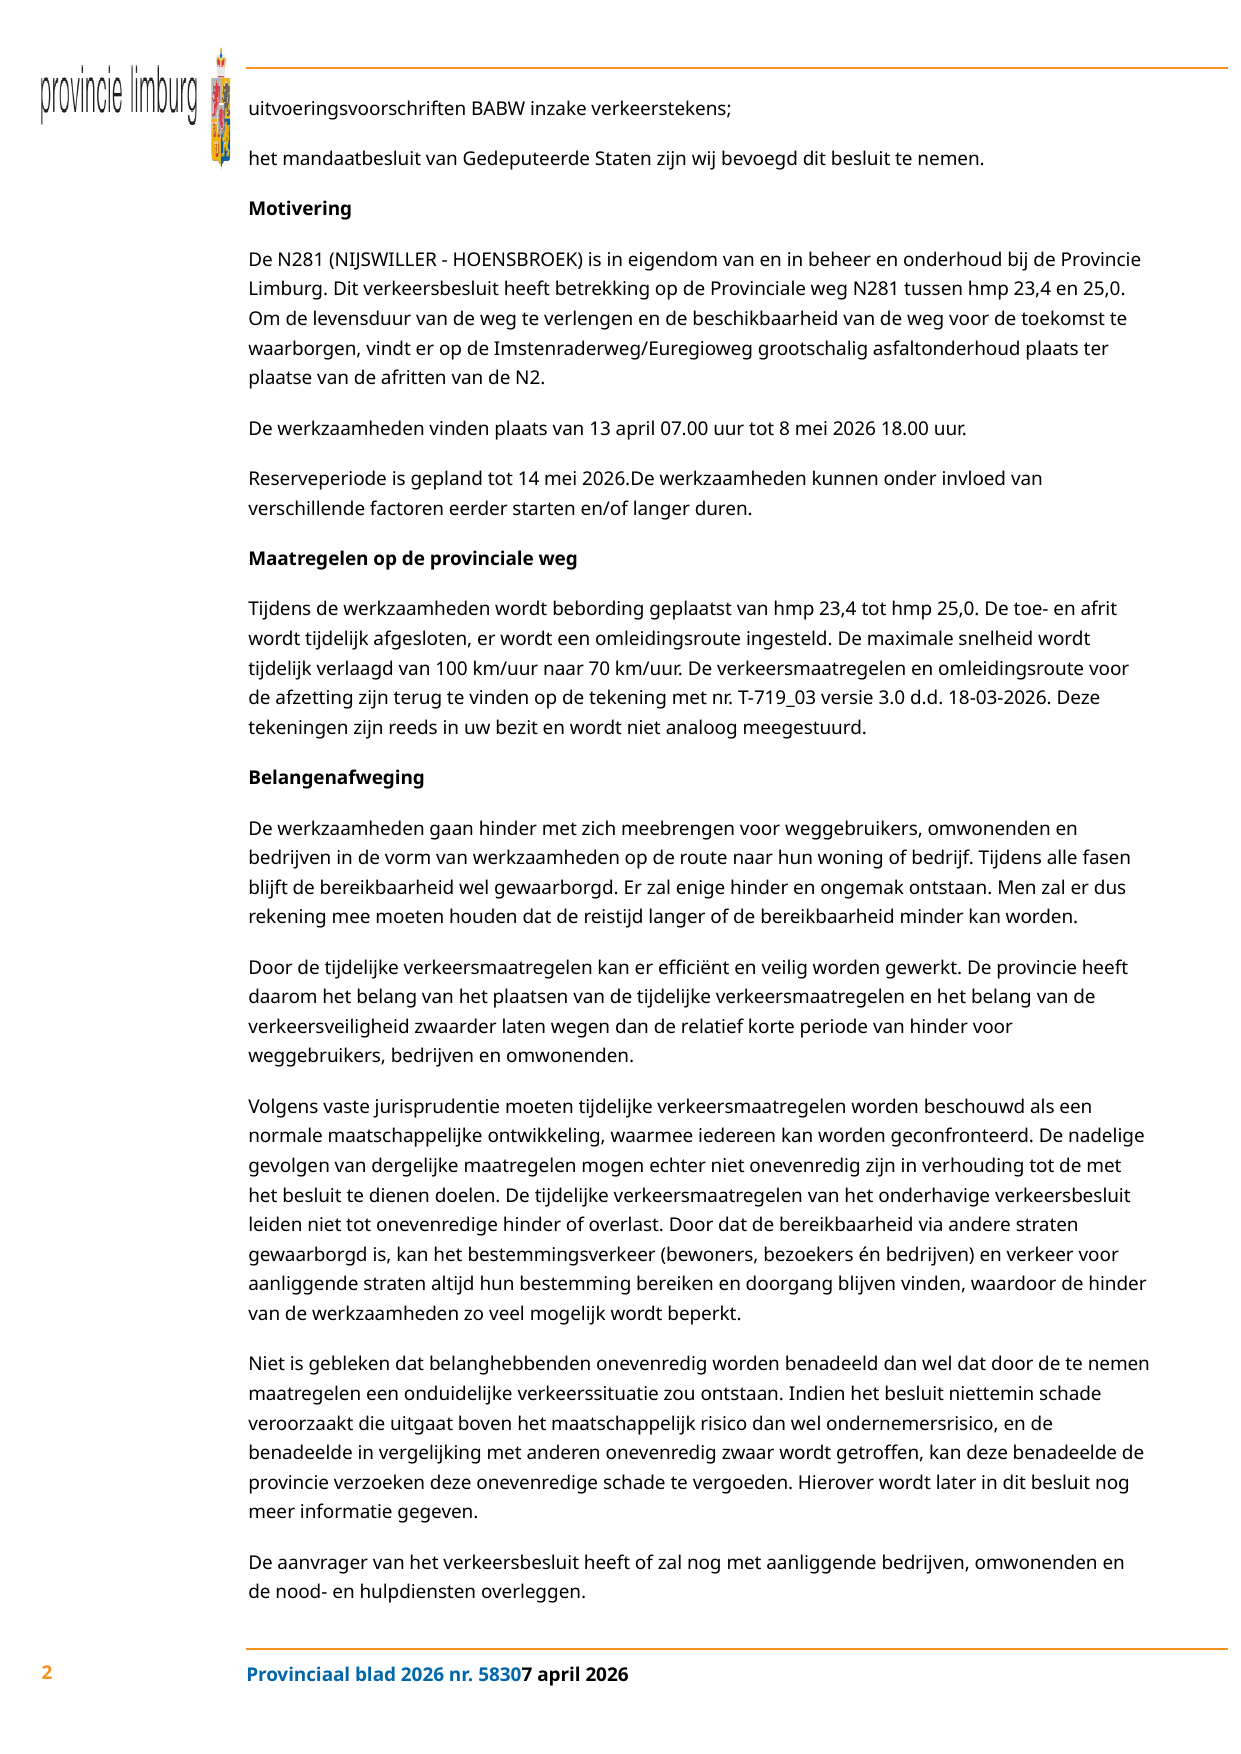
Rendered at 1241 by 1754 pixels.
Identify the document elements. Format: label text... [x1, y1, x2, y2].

text De aanvrager van het verkeersbesluit heeft of zal nog met aanliggende bedrijven, omwonenden en de nood- en hulpdiensten overleggen. [248, 1549, 1152, 1604]
text Door de tijdelijke verkeersmaatregelen kan er efficiënt en veilig worden gewerkt. De provincie heeft daarom het belang van het plaatsen van de tijdelijke verkeersmaatregelen en het belang van de verkeersveiligheid zwaarder laten wegen dan de relatief korte periode van hinder voor weggebruikers, bedrijven en omwonenden. [248, 954, 1152, 1068]
text Volgens vaste jurisprudentie moeten tijdelijke verkeersmaatregelen worden beschouwd als een normale maatschappelijke ontwikkeling, waarmee iedereen kan worden geconfronteerd. De nadelige gevolgen van dergelijke maatregelen mogen echter niet onevenredig zijn in verhouding tot de met het besluit te dienen doelen. De tijdelijke verkeersmaatregelen van het onderhavige verkeersbesluit leiden niet tot onevenredige hinder of overlast. Door dat de bereikbaarheid via andere straten gewaarborgd is, kan het bestemmingsverkeer (bewoners, bezoekers én bedrijven) en verkeer voor aanliggende straten altijd hun bestemming bereiken en doorgang blijven vinden, waardoor de hinder van de werkzaamheden zo veel mogelijk wordt beperkt. [248, 1093, 1152, 1326]
text Belangenafweging [248, 764, 1152, 790]
text De werkzaamheden gaan hinder met zich meebrengen voor weggebruikers, omwonenden en bedrijven in de vorm van werkzaamheden op de route naar hun woning of bedrijf. Tijdens alle fasen blijft de bereikbaarheid wel gewaarborgd. Er zal enige hinder en ongemak ontstaan. Men zal er dus rekening mee moeten houden dat de reistijd langer of de bereikbaarheid minder kan worden. [248, 815, 1152, 929]
text Maatregelen op de provinciale weg [248, 545, 1152, 571]
picture [41, 47, 231, 172]
text Tijdens de werkzaamheden wordt bebording geplaatst van hmp 23,4 tot hmp 25,0. De toe- en afrit wordt tijdelijk afgesloten, er wordt een omleidingsroute ingesteld. De maximale snelheid wordt tijdelijk verlaagd van 100 km/uur naar 70 km/uur. De verkeersmaatregelen en omleidingsroute voor de afzetting zijn terug te vinden op de tekening met nr. T-719_03 versie 3.0 d.d. 18-03-2026. Deze tekeningen zijn reeds in uw bezit en wordt niet analoog meegestuurd. [248, 596, 1152, 740]
text Reserveperiode is gepland tot 14 mei 2026.De werkzaamheden kunnen onder invloed van verschillende factoren eerder starten en/of langer duren. [248, 465, 1152, 521]
text De werkzaamheden vinden plaats van 13 april 07.00 uur tot 8 mei 2026 18.00 uur. [248, 415, 1152, 441]
text uitvoeringsvoorschriften BABW inzake verkeerstekens; [248, 95, 1152, 121]
text het mandaatbesluit van Gedeputeerde Staten zijn wij bevoegd dit besluit te nemen. [248, 145, 1152, 171]
text De N281 (NIJSWILLER - HOENSBROEK) is in eigendom van en in beheer en onderhoud bij de Provincie Limburg. Dit verkeersbesluit heeft betrekking op de Provinciale weg N281 tussen hmp 23,4 en 25,0. Om de levensduur van de weg te verlengen en de beschikbaarheid van de weg voor de toekomst te waarborgen, vindt er op de Imstenraderweg/Euregioweg grootschalig asfaltonderhoud plaats ter plaatse van de afritten van de N2. [248, 246, 1152, 390]
text Niet is gebleken dat belanghebbenden onevenredig worden benadeeld dan wel dat door de te nemen maatregelen een onduidelijke verkeerssituatie zou ontstaan. Indien het besluit niettemin schade veroorzaakt die uitgaat boven het maatschappelijk risico dan wel ondernemersrisico, en de benadeelde in vergelijking met anderen onevenredig zwaar wordt getroffen, kan deze benadeelde de provincie verzoeken deze onevenredige schade te vergoeden. Hierover wordt later in dit besluit nog meer informatie gegeven. [248, 1351, 1152, 1524]
text Motivering [248, 196, 1152, 221]
